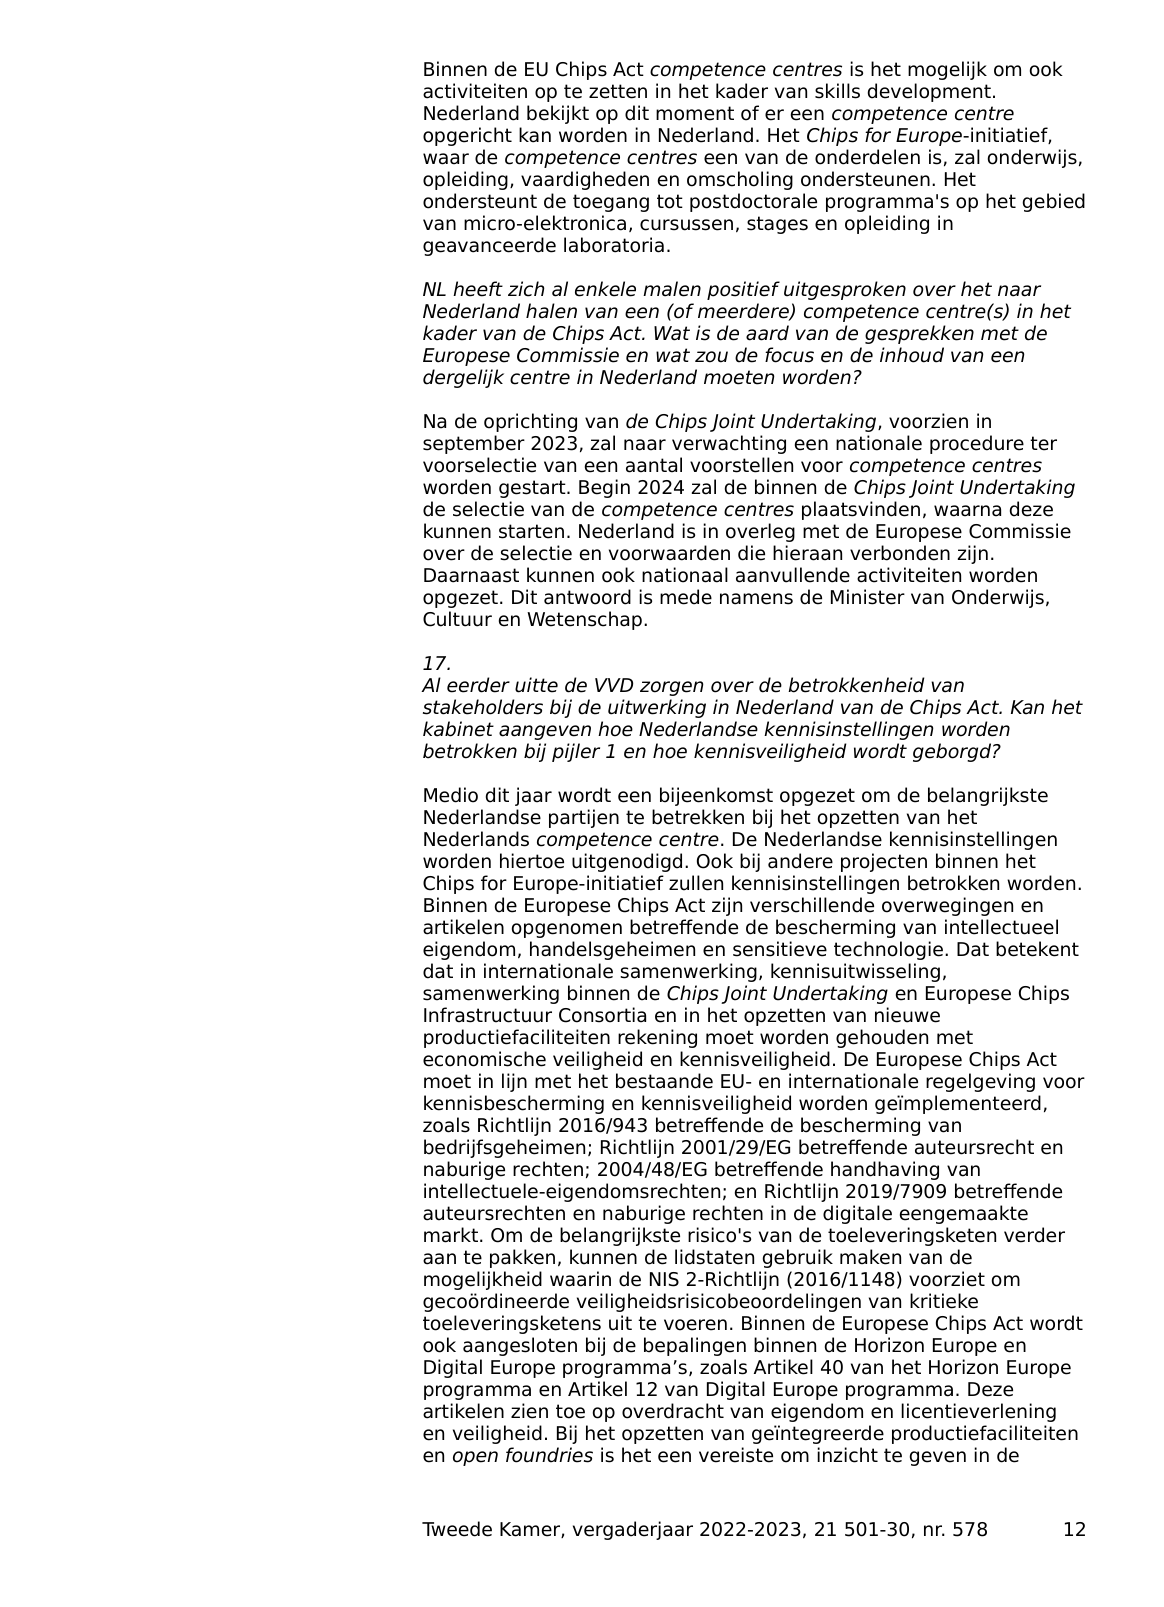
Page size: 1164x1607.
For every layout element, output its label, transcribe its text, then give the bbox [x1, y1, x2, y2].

text Medio dit jaar wordt een bijeenkomst opgezet om de belangrijkste Nederlandse partijen te betrekken bij het opzetten van het Nederlands competence centre. De Nederlandse kennisinstellingen worden hiertoe uitgenodigd. Ook bij andere projecten binnen het Chips for Europe-initiatief zullen kennisinstellingen betrokken worden. Binnen de Europese Chips Act zijn verschillende overwegingen en artikelen opgenomen betreffende de bescherming van intellectueel eigendom, handelsgeheimen en sensitieve technologie. Dat betekent dat in internationale samenwerking, kennisuitwisseling, samenwerking binnen de Chips Joint Undertaking en Europese Chips Infrastructuur Consortia en in het opzetten van nieuwe productiefaciliteiten rekening moet worden gehouden met economische veiligheid en kennisveiligheid. De Europese Chips Act moet in lijn met het bestaande EU- en internationale regelgeving voor kennisbescherming en kennisveiligheid worden geïmplementeerd, zoals Richtlijn 2016/943 betreffende de bescherming van bedrijfsgeheimen; Richtlijn 2001/29/EG betreffende auteursrecht en naburige rechten; 2004/48/EG betreffende handhaving van intellectuele-eigendomsrechten; en Richtlijn 2019/7909 betreffende auteursrechten en naburige rechten in de digitale eengemaakte markt. Om de belangrijkste risico's van de toeleveringsketen verder aan te pakken, kunnen de lidstaten gebruik maken van de mogelijkheid waarin de NIS 2-Richtlijn (2016/1148) voorziet om gecoördineerde veiligheidsrisicobeoordelingen van kritieke toeleveringsketens uit te voeren. Binnen de Europese Chips Act wordt ook aangesloten bij de bepalingen binnen de Horizon Europe en Digital Europe programma’s, zoals Artikel 40 van het Horizon Europe programma en Artikel 12 van Digital Europe programma. Deze artikelen zien toe op overdracht van eigendom en licentieverlening en veiligheid. Bij het opzetten van geïntegreerde productiefaciliteiten en open foundries is het een vereiste om inzicht te geven in de [422, 785, 1087, 1467]
text NL heeft zich al enkele malen positief uitgesproken over het naar Nederland halen van een (of meerdere) competence centre(s) in het kader van de Chips Act. Wat is de aard van de gesprekken met de Europese Commissie en wat zou de focus en de inhoud van een dergelijk centre in Nederland moeten worden? [422, 279, 1087, 389]
text Na de oprichting van de Chips Joint Undertaking, voorzien in september 2023, zal naar verwachting een nationale procedure ter voorselectie van een aantal voorstellen voor competence centres worden gestart. Begin 2024 zal de binnen de Chips Joint Undertaking de selectie van de competence centres plaatsvinden, waarna deze kunnen starten. Nederland is in overleg met de Europese Commissie over de selectie en voorwaarden die hieraan verbonden zijn. Daarnaast kunnen ook nationaal aanvullende activiteiten worden opgezet. Dit antwoord is mede namens de Minister van Onderwijs, Cultuur en Wetenschap. [422, 411, 1087, 631]
text Al eerder uitte de VVD zorgen over de betrokkenheid van stakeholders bij de uitwerking in Nederland van de Chips Act. Kan het kabinet aangeven hoe Nederlandse kennisinstellingen worden betrokken bij pijler 1 en hoe kennisveiligheid wordt geborgd? [422, 675, 1087, 763]
text 17. [422, 653, 1087, 675]
text Binnen de EU Chips Act competence centres is het mogelijk om ook activiteiten op te zetten in het kader van skills development. Nederland bekijkt op dit moment of er een competence centre opgericht kan worden in Nederland. Het Chips for Europe-initiatief, waar de competence centres een van de onderdelen is, zal onderwijs, opleiding, vaardigheden en omscholing ondersteunen. Het ondersteunt de toegang tot postdoctorale programma's op het gebied van micro-elektronica, cursussen, stages en opleiding in geavanceerde laboratoria. [422, 59, 1087, 257]
